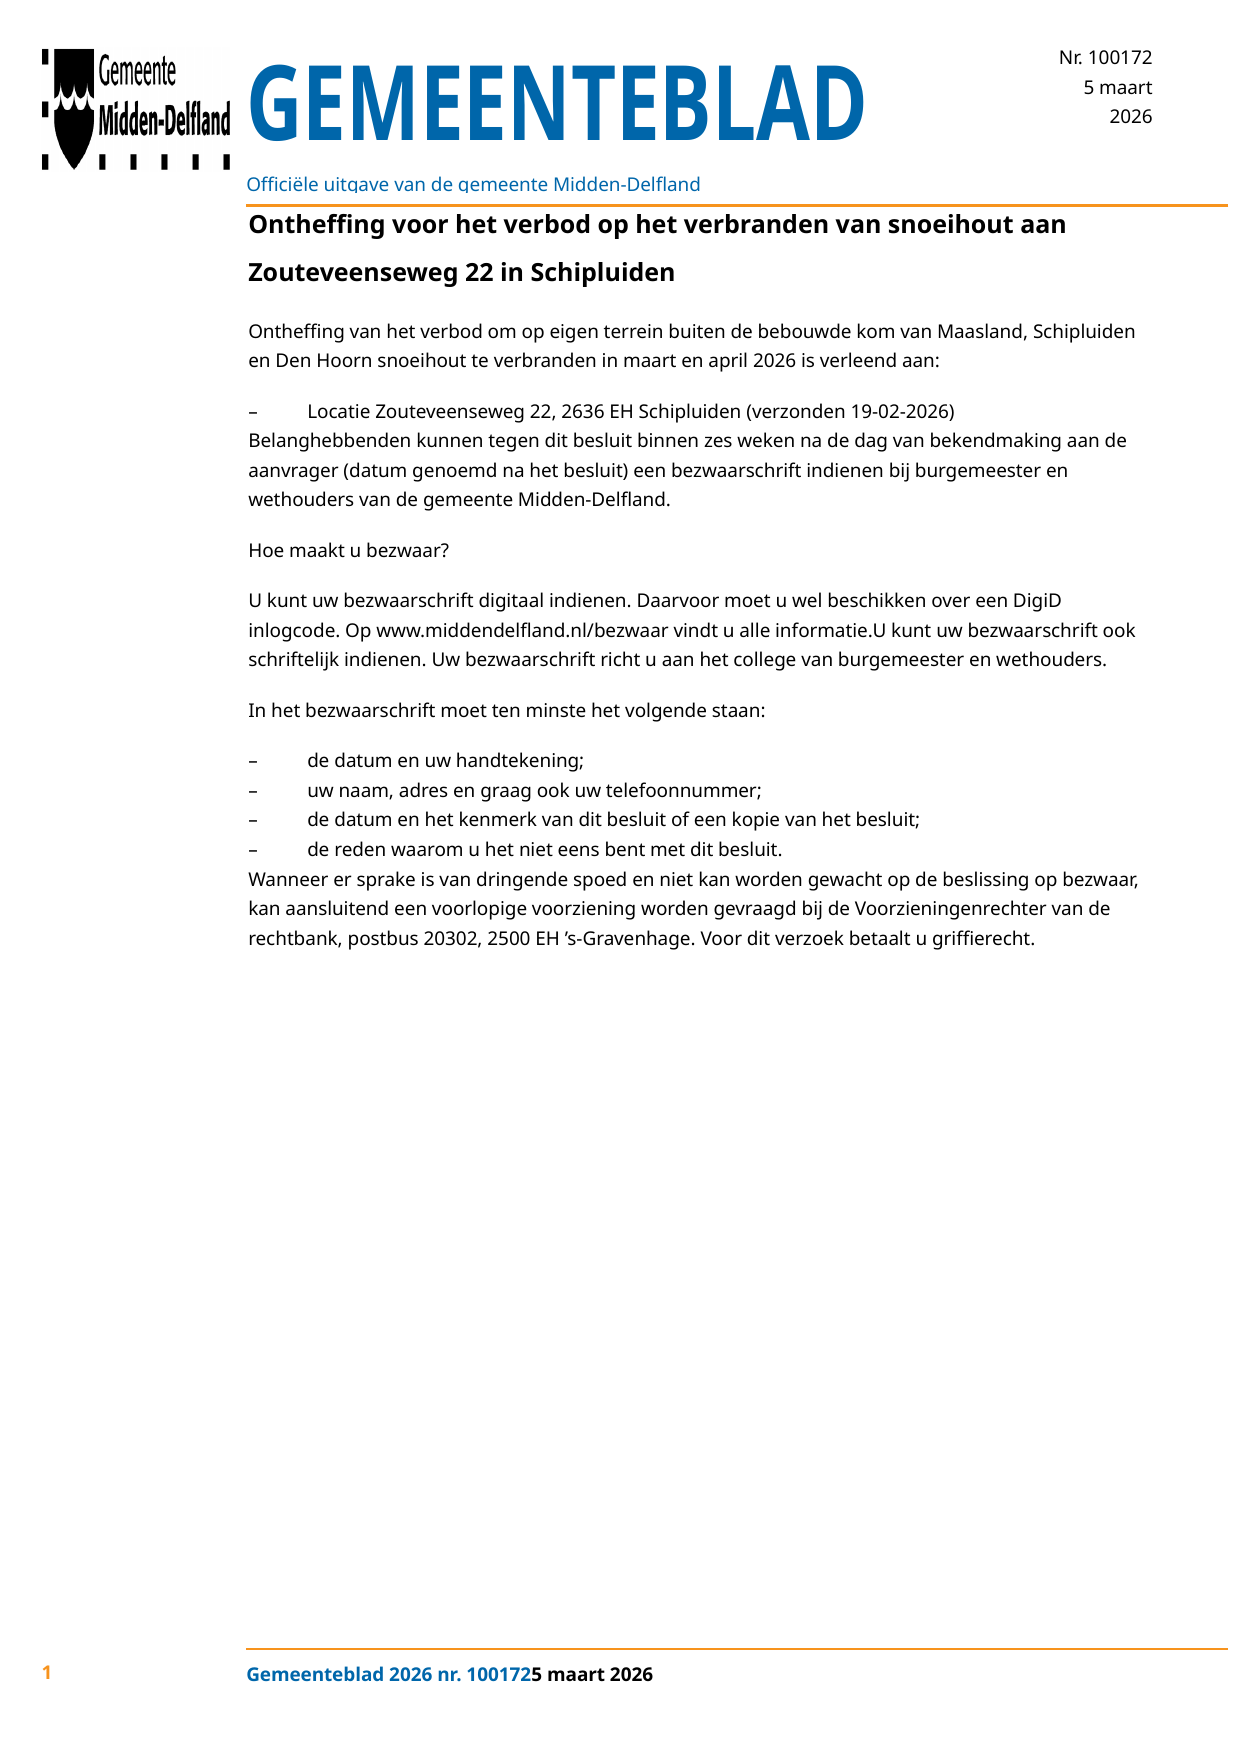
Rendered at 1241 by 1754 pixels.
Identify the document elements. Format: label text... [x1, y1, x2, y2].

text Hoe maakt u bezwaar? [248, 537, 1152, 563]
list de datum en uw handtekening; [248, 747, 1152, 773]
text Ontheffing voor het verbod op het verbranden van snoeihout aan Zouteveenseweg 22 in Schipluiden [248, 207, 1152, 288]
text ​Wanneer er sprake is van dringende spoed en niet kan worden gewacht op de beslissing op bezwaar, kan aansluitend een voorlopige voorziening worden gevraagd bij de Voorzieningenrechter van de rechtbank, postbus 20302, 2500 EH ’s-Gravenhage. Voor dit verzoek betaalt u griffierecht. [248, 866, 1152, 951]
picture [41, 47, 231, 172]
list de reden waarom u het niet eens bent met dit besluit. [248, 836, 1152, 862]
list de datum en het kenmerk van dit besluit of een kopie van het besluit; [248, 807, 1152, 832]
list Locatie Zouteveenseweg 22, 2636 EH Schipluiden (verzonden 19-02-2026) [248, 398, 1152, 424]
list uw naam, adres en graag ook uw telefoonnummer; [248, 777, 1152, 803]
text U kunt uw bezwaarschrift digitaal indienen. Daarvoor moet u wel beschikken over een DigiD inlogcode. Op www.middendelfland.nl/bezwaar vindt u alle informatie.U kunt uw bezwaarschrift ook schriftelijk indienen. Uw bezwaarschrift richt u aan het college van burgemeester en wethouders. [248, 587, 1152, 672]
text In het bezwaarschrift moet ten minste het volgende staan: [248, 697, 1152, 723]
text Belanghebbenden kunnen tegen dit besluit binnen zes weken na de dag van bekendmaking aan de aanvrager (datum genoemd na het besluit) een bezwaarschrift indienen bij burgemeester en wethouders van de gemeente Midden-Delfland. [248, 427, 1152, 512]
text Ontheffing van het verbod om op eigen terrein buiten de bebouwde kom van Maasland, Schipluiden en Den Hoorn snoeihout te verbranden in maart en april 2026 is verleend aan: [248, 318, 1152, 373]
